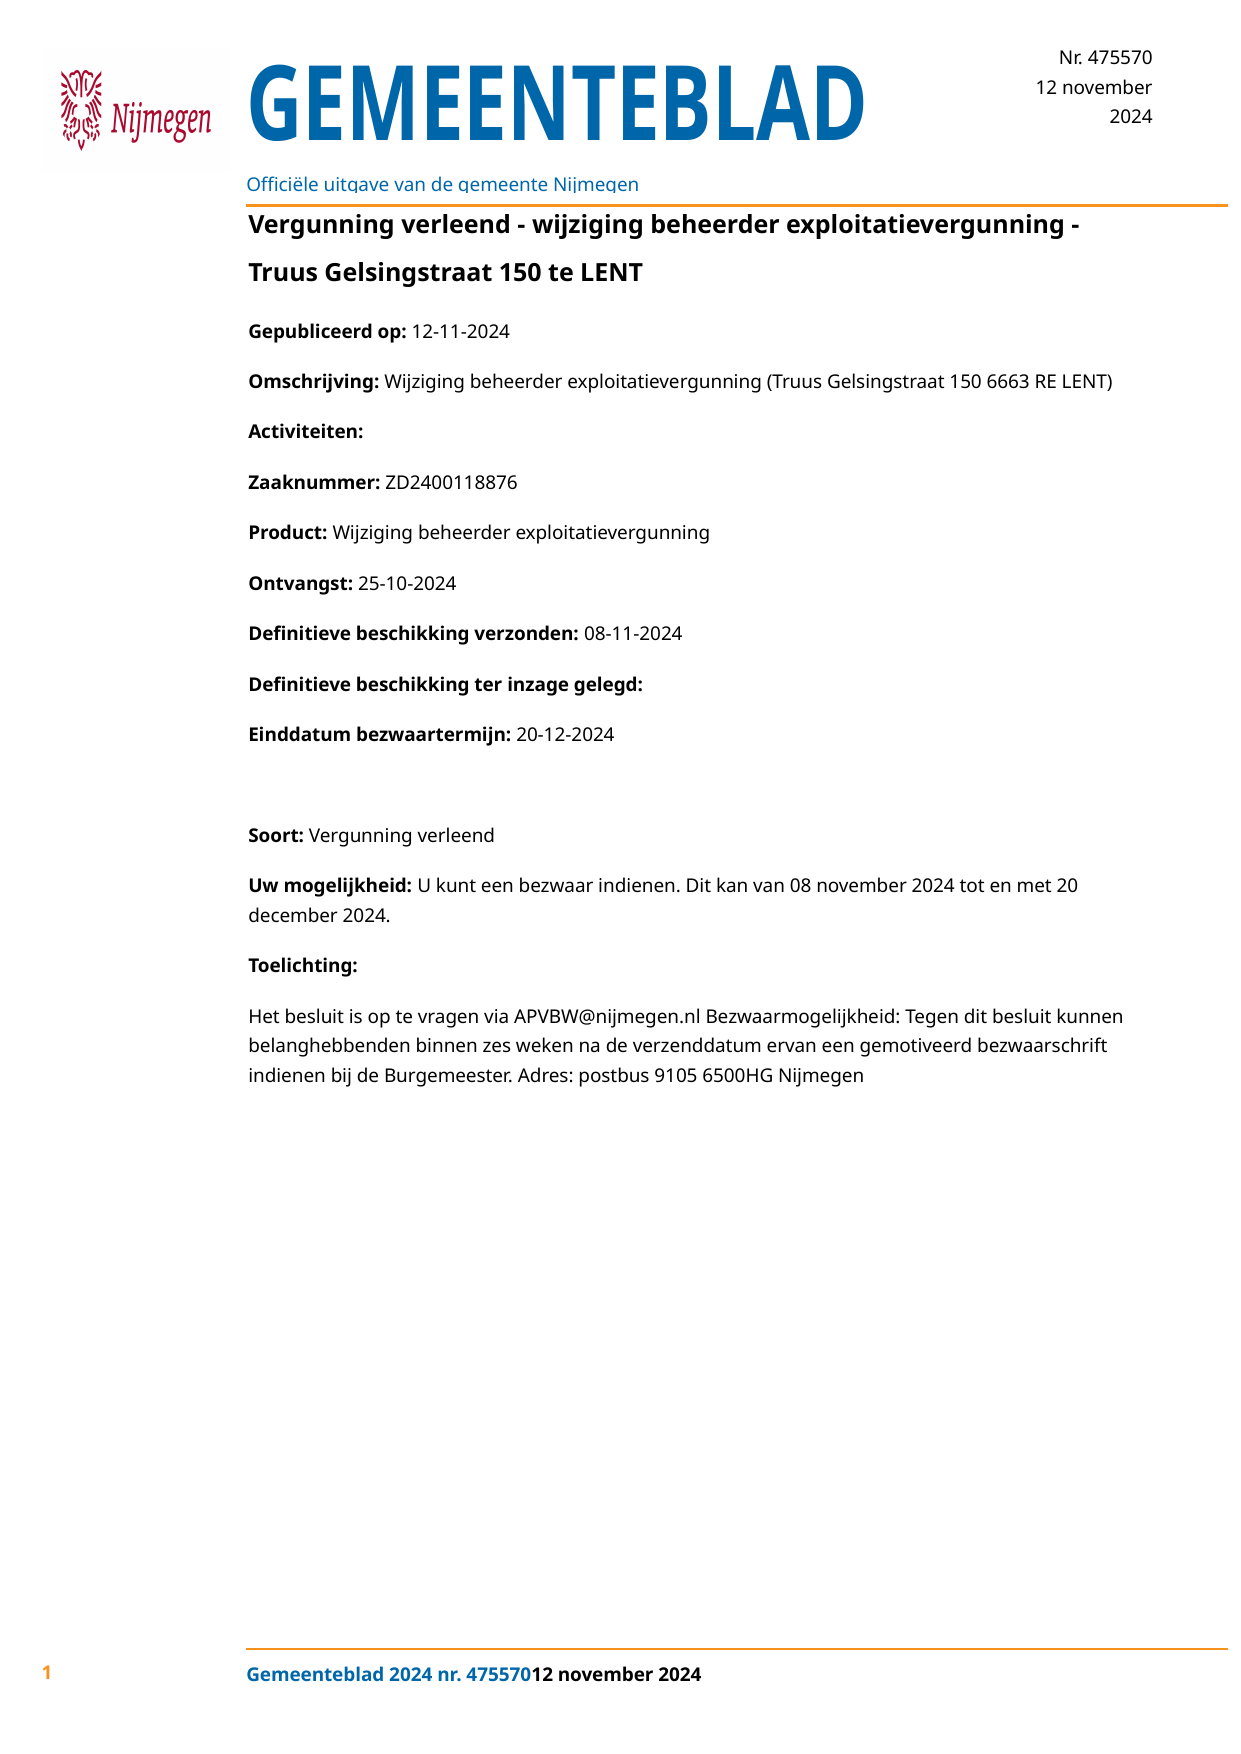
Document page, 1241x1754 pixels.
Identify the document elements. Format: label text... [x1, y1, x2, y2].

text Omschrijving: Wijziging beheerder exploitatievergunning (Truus Gelsingstraat 150 6663 RE LENT) [248, 368, 1152, 394]
text Uw mogelijkheid: U kunt een bezwaar indienen. Dit kan van 08 november 2024 tot en met 20 december 2024. [248, 872, 1152, 928]
text Gepubliceerd op: 12-11-2024 [248, 318, 1152, 344]
text Soort: Vergunning verleend [248, 822, 1152, 848]
text Definitieve beschikking ter inzage gelegd: [248, 671, 1152, 697]
picture [41, 47, 231, 172]
text Product: Wijziging beheerder exploitatievergunning [248, 519, 1152, 545]
text Het besluit is op te vragen via APVBW@nijmegen.nl Bezwaarmogelijkheid: Tegen dit besluit kunnen belanghebbenden binnen zes weken na de verzenddatum ervan een gemotiveerd bezwaarschrift indienen bij de Burgemeester. Adres: postbus 9105 6500HG Nijmegen [248, 1003, 1152, 1088]
text Vergunning verleend - wijziging beheerder exploitatievergunning - Truus Gelsingstraat 150 te LENT [248, 207, 1152, 288]
text Activiteiten: [248, 419, 1152, 444]
text Ontvangst: 25-10-2024 [248, 570, 1152, 596]
text Toelichting: [248, 952, 1152, 978]
text Definitieve beschikking verzonden: 08-11-2024 [248, 620, 1152, 646]
text Zaaknummer: ZD2400118876 [248, 469, 1152, 495]
text Einddatum bezwaartermijn: 20-12-2024 [248, 721, 1152, 747]
